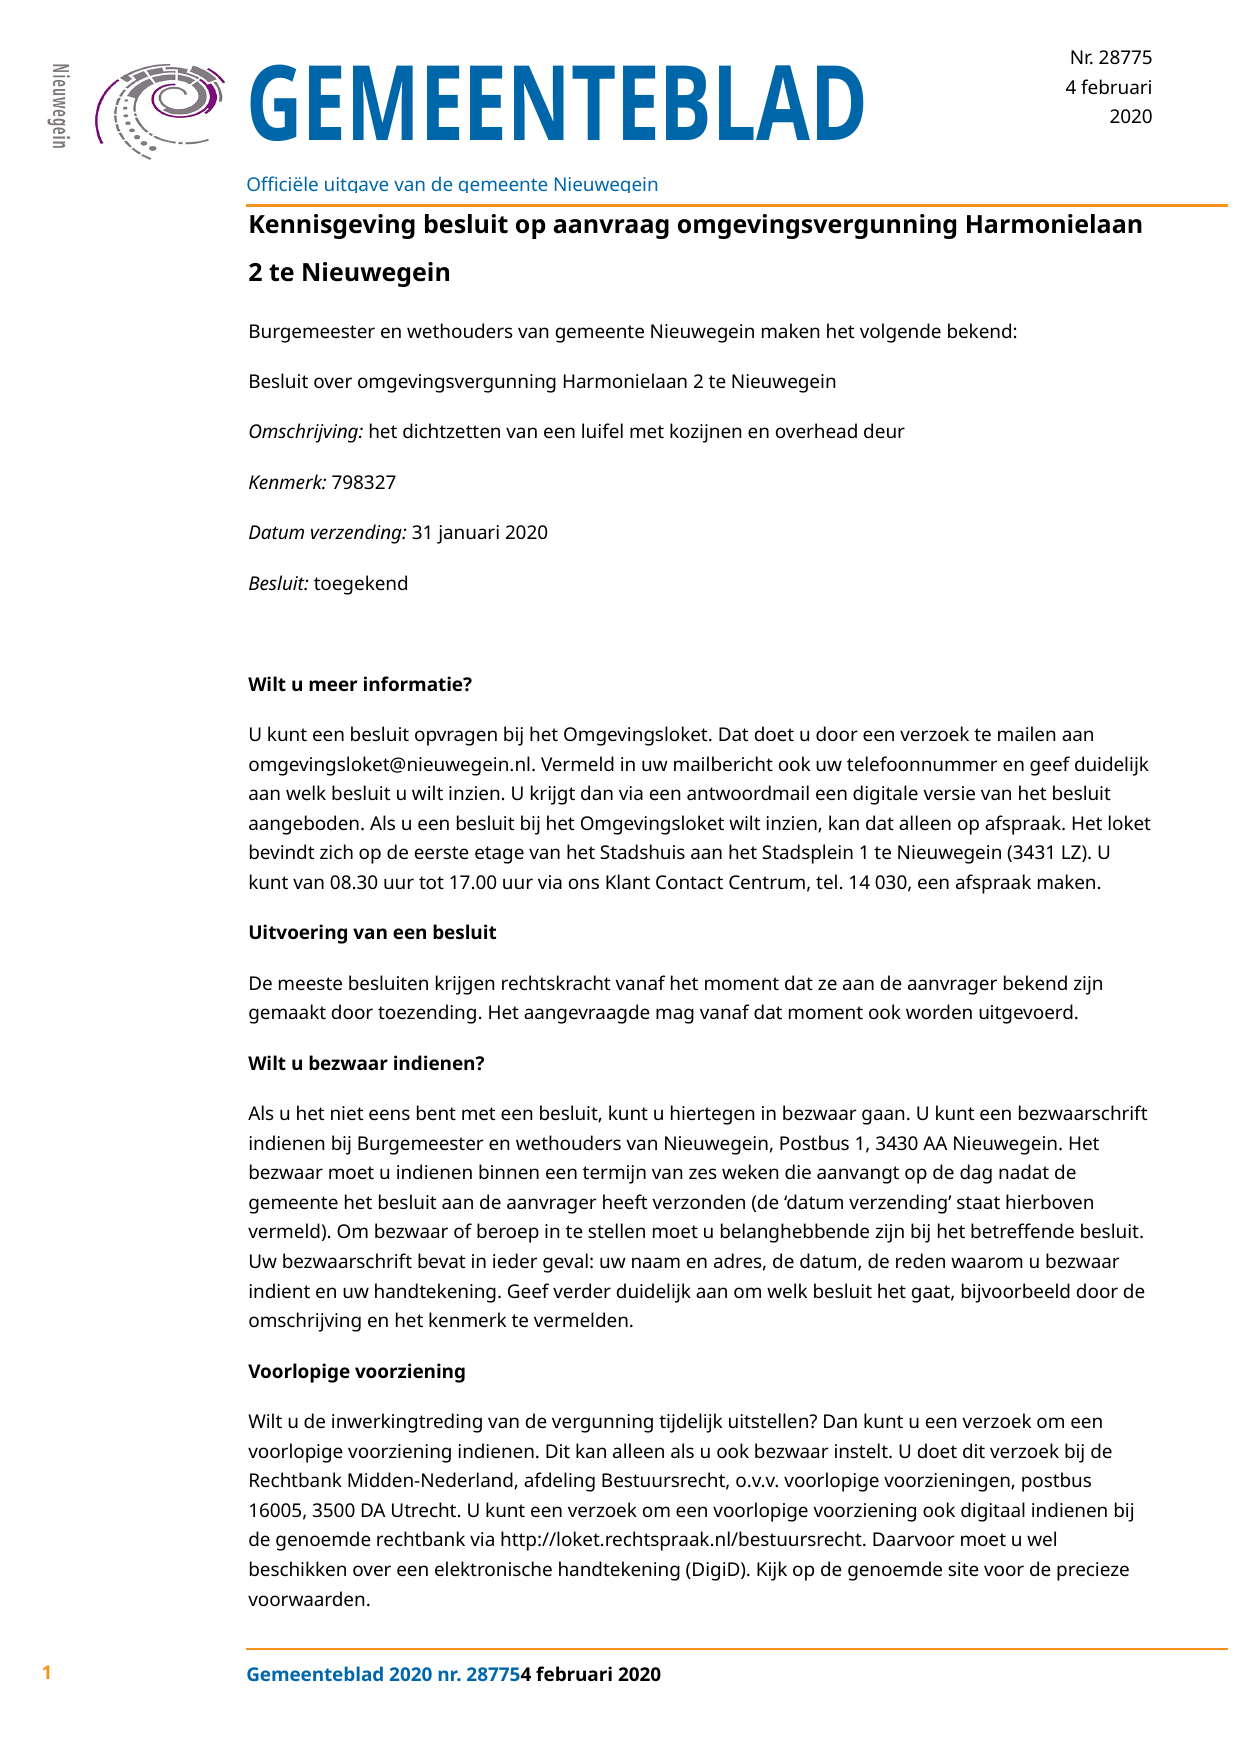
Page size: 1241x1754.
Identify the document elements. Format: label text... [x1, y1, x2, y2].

text Kenmerk: 798327 [248, 469, 1152, 495]
text Wilt u meer informatie? [248, 671, 1152, 697]
text Datum verzending: 31 januari 2020 [248, 519, 1152, 545]
text Wilt u bezwaar indienen? [248, 1050, 1152, 1076]
text Wilt u de inwerkingtreding van de vergunning tijdelijk uitstellen? Dan kunt u een verzoek om een voorlopige voorziening indienen. Dit kan alleen als u ook bezwaar instelt. U doet dit verzoek bij de Rechtbank Midden-Nederland, afdeling Bestuursrecht, o.v.v. voorlopige voorzieningen, postbus 16005, 3500 DA Utrecht. U kunt een verzoek om een voorlopige voorziening ook digitaal indienen bij de genoemde rechtbank via http://loket.rechtspraak.nl/bestuursrecht. Daarvoor moet u wel beschikken over een elektronische handtekening (DigiD). Kijk op de genoemde site voor de precieze voorwaarden. [248, 1408, 1152, 1612]
text U kunt een besluit opvragen bij het Omgevingsloket. Dat doet u door een verzoek te mailen aan omgevingsloket@nieuwegein.nl. Vermeld in uw mailbericht ook uw telefoonnummer en geef duidelijk aan welk besluit u wilt inzien. U krijgt dan via een antwoordmail een digitale versie van het besluit aangeboden. Als u een besluit bij het Omgevingsloket wilt inzien, kan dat alleen op afspraak. Het loket bevindt zich op de eerste etage van het Stadshuis aan het Stadsplein 1 te Nieuwegein (3431 LZ). U kunt van 08.30 uur tot 17.00 uur via ons Klant Contact Centrum, tel. 14 030, een afspraak maken. [248, 721, 1152, 895]
picture [41, 47, 231, 172]
text Besluit over omgevingsvergunning Harmonielaan 2 te Nieuwegein [248, 368, 1152, 394]
text Besluit: toegekend [248, 570, 1152, 596]
text Als u het niet eens bent met een besluit, kunt u hiertegen in bezwaar gaan. U kunt een bezwaarschrift indienen bij Burgemeester en wethouders van Nieuwegein, Postbus 1, 3430 AA Nieuwegein. Het bezwaar moet u indienen binnen een termijn van zes weken die aanvangt op de dag nadat de gemeente het besluit aan de aanvrager heeft verzonden (de ‘datum verzending’ staat hierboven vermeld). Om bezwaar of beroep in te stellen moet u belanghebbende zijn bij het betreffende besluit. Uw bezwaarschrift bevat in ieder geval: uw naam en adres, de datum, de reden waarom u bezwaar indient en uw handtekening. Geef verder duidelijk aan om welk besluit het gaat, bijvoorbeeld door de omschrijving en het kenmerk te vermelden. [248, 1100, 1152, 1333]
text Uitvoering van een besluit [248, 919, 1152, 945]
text Kennisgeving besluit op aanvraag omgevingsvergunning Harmonielaan 2 te Nieuwegein [248, 207, 1152, 288]
text Voorlopige voorziening [248, 1358, 1152, 1384]
text Omschrijving: het dichtzetten van een luifel met kozijnen en overhead deur [248, 419, 1152, 444]
text De meeste besluiten krijgen rechtskracht vanaf het moment dat ze aan de aanvrager bekend zijn gemaakt door toezending. Het aangevraagde mag vanaf dat moment ook worden uitgevoerd. [248, 970, 1152, 1025]
text Burgemeester en wethouders van gemeente Nieuwegein maken het volgende bekend: [248, 318, 1152, 344]
